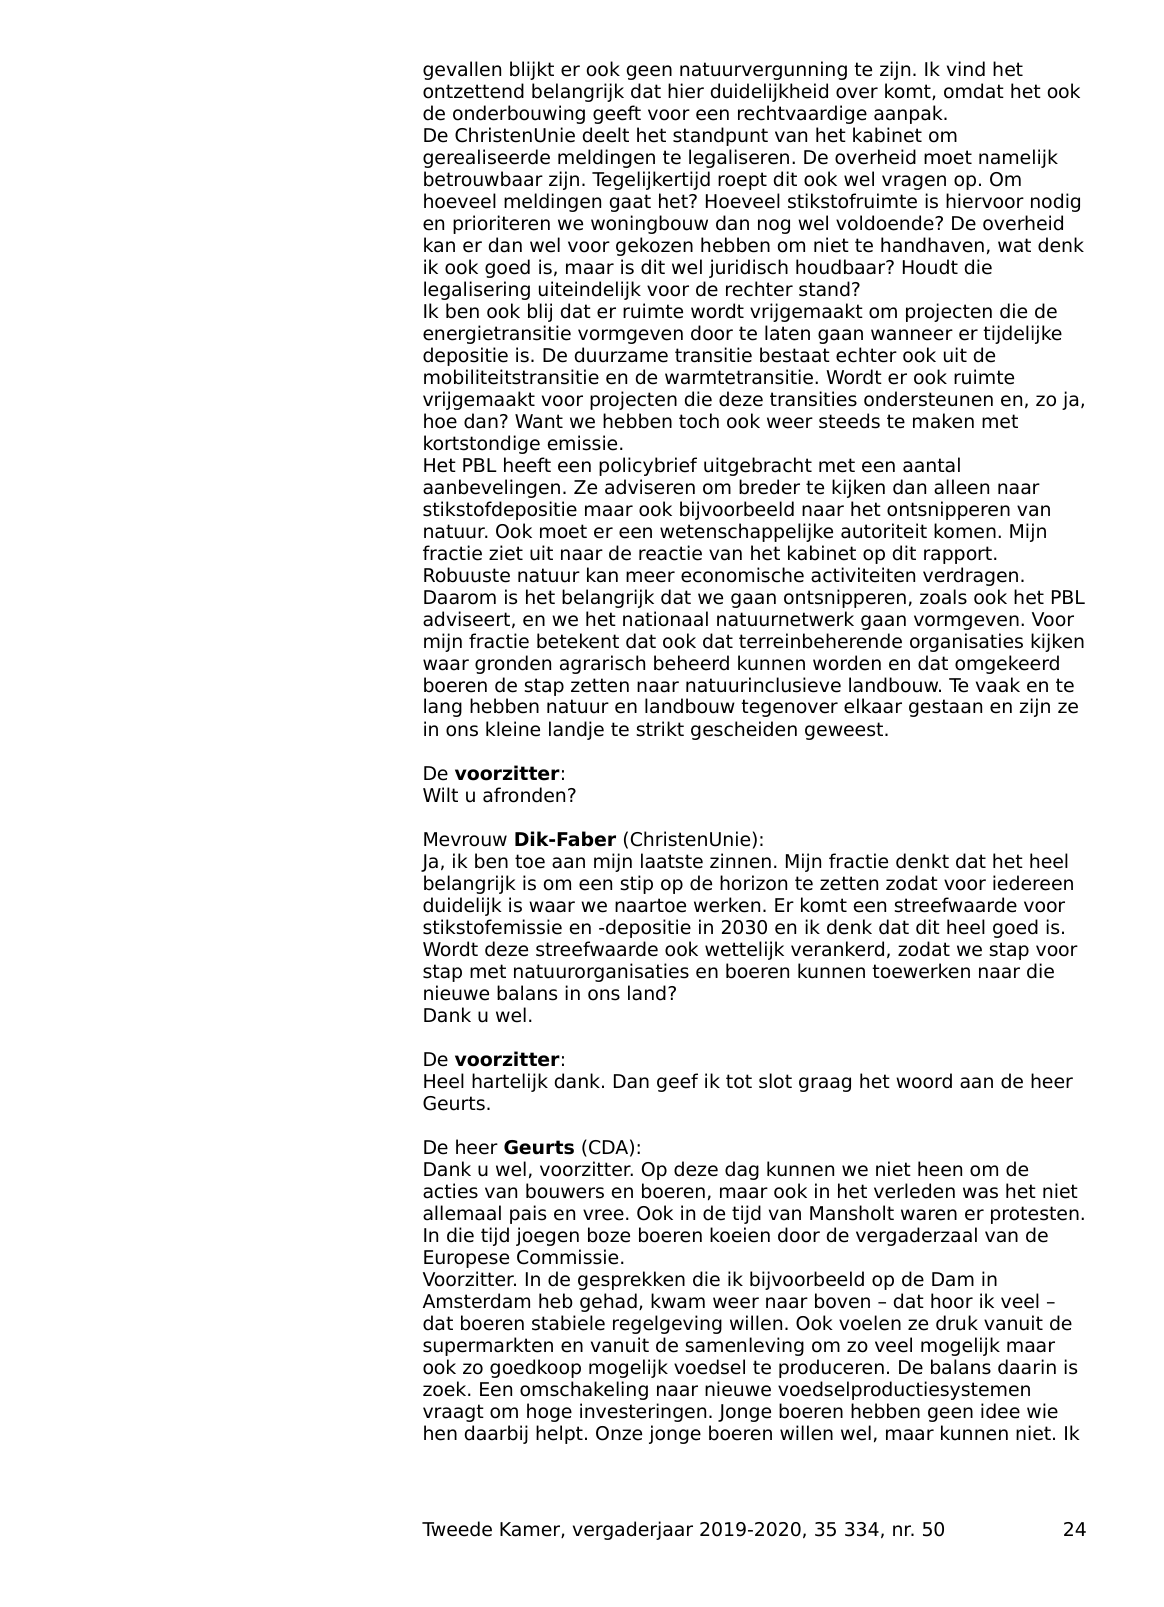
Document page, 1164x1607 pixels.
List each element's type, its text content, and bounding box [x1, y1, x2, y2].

text Ik ben ook blij dat er ruimte wordt vrijgemaakt om projecten die de energietransitie vormgeven door te laten gaan wanneer er tijdelijke depositie is. De duurzame transitie bestaat echter ook uit de mobiliteitstransitie en de warmtetransitie. Wordt er ook ruimte vrijgemaakt voor projecten die deze transities ondersteunen en, zo ja, hoe dan? Want we hebben toch ook weer steeds te maken met kortstondige emissie. [422, 301, 1087, 455]
text Voorzitter. In de gesprekken die ik bijvoorbeeld op de Dam in Amsterdam heb gehad, kwam weer naar boven – dat hoor ik veel – dat boeren stabiele regelgeving willen. Ook voelen ze druk vanuit de supermarkten en vanuit de samenleving om zo veel mogelijk maar ook zo goedkoop mogelijk voedsel te produceren. De balans daarin is zoek. Een omschakeling naar nieuwe voedselproductiesystemen vraagt om hoge investeringen. Jonge boeren hebben geen idee wie hen daarbij helpt. Onze jonge boeren willen wel, maar kunnen niet. Ik [422, 1269, 1087, 1444]
text De voorzitter: [422, 763, 1087, 784]
text Ja, ik ben toe aan mijn laatste zinnen. Mijn fractie denkt dat het heel belangrijk is om een stip op de horizon te zetten zodat voor iedereen duidelijk is waar we naartoe werken. Er komt een streefwaarde voor stikstofemissie en -depositie in 2030 en ik denk dat dit heel goed is. Wordt deze streefwaarde ook wettelijk verankerd, zodat we stap voor stap met natuurorganisaties en boeren kunnen toewerken naar die nieuwe balans in ons land? [422, 851, 1087, 1004]
text Mevrouw Dik-Faber (ChristenUnie): [422, 829, 1087, 851]
text De ChristenUnie deelt het standpunt van het kabinet om gerealiseerde meldingen te legaliseren. De overheid moet namelijk betrouwbaar zijn. Tegelijkertijd roept dit ook wel vragen op. Om hoeveel meldingen gaat het? Hoeveel stikstofruimte is hiervoor nodig en prioriteren we woningbouw dan nog wel voldoende? De overheid kan er dan wel voor gekozen hebben om niet te handhaven, wat denk ik ook goed is, maar is dit wel juridisch houdbaar? Houdt die legalisering uiteindelijk voor de rechter stand? [422, 125, 1087, 301]
text De voorzitter: [422, 1049, 1087, 1071]
text De heer Geurts (CDA): [422, 1137, 1087, 1159]
text gevallen blijkt er ook geen natuurvergunning te zijn. Ik vind het ontzettend belangrijk dat hier duidelijkheid over komt, omdat het ook de onderbouwing geeft voor een rechtvaardige aanpak. [422, 59, 1087, 125]
text Dank u wel. [422, 1004, 1087, 1027]
text Robuuste natuur kan meer economische activiteiten verdragen. Daarom is het belangrijk dat we gaan ontsnipperen, zoals ook het PBL adviseert, en we het nationaal natuurnetwerk gaan vormgeven. Voor mijn fractie betekent dat ook dat terreinbeherende organisaties kijken waar gronden agrarisch beheerd kunnen worden en dat omgekeerd boeren de stap zetten naar natuurinclusieve landbouw. Te vaak en te lang hebben natuur en landbouw tegenover elkaar gestaan en zijn ze in ons kleine landje te strikt gescheiden geweest. [422, 564, 1087, 740]
text Het PBL heeft een policybrief uitgebracht met een aantal aanbevelingen. Ze adviseren om breder te kijken dan alleen naar stikstofdepositie maar ook bijvoorbeeld naar het ontsnipperen van natuur. Ook moet er een wetenschappelijke autoriteit komen. Mijn fractie ziet uit naar de reactie van het kabinet op dit rapport. [422, 455, 1087, 564]
text Wilt u afronden? [422, 784, 1087, 807]
text Heel hartelijk dank. Dan geef ik tot slot graag het woord aan de heer Geurts. [422, 1071, 1087, 1115]
text Dank u wel, voorzitter. Op deze dag kunnen we niet heen om de acties van bouwers en boeren, maar ook in het verleden was het niet allemaal pais en vree. Ook in de tijd van Mansholt waren er protesten. In die tijd joegen boze boeren koeien door de vergaderzaal van de Europese Commissie. [422, 1159, 1087, 1269]
